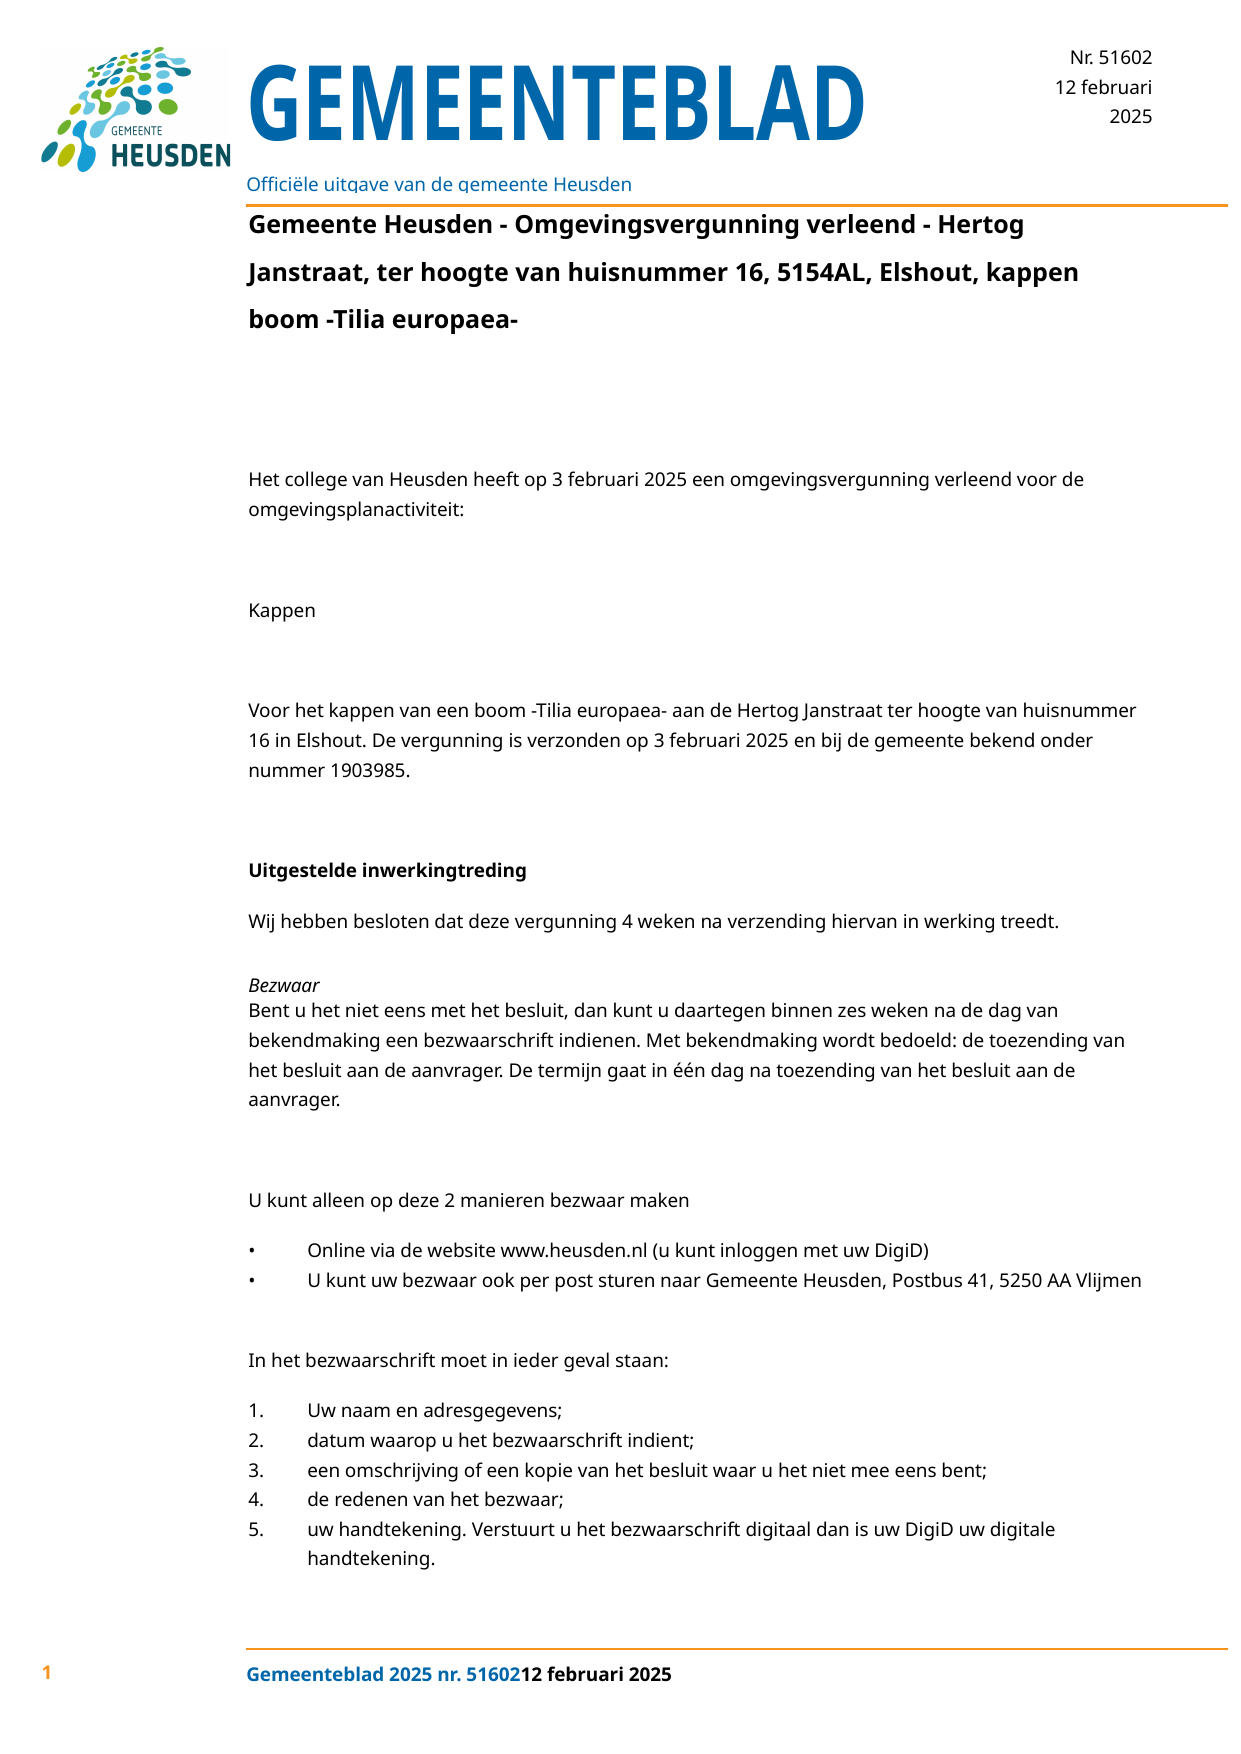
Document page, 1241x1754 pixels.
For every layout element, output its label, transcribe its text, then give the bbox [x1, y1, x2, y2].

text Bezwaar [248, 972, 1152, 998]
list de redenen van het bezwaar; [248, 1486, 1152, 1512]
list Online via de website www.heusden.nl (u kunt inloggen met uw DigiD) [248, 1238, 1152, 1263]
list U kunt uw bezwaar ook per post sturen naar Gemeente Heusden, Postbus 41, 5250 AA Vlijmen [248, 1267, 1152, 1293]
text Uitgestelde inwerkingtreding [248, 858, 1152, 883]
picture [41, 47, 231, 172]
list uw handtekening. Verstuurt u het bezwaarschrift digitaal dan is uw DigiD uw digitale handtekening. [248, 1516, 1152, 1571]
text U kunt alleen op deze 2 manieren bezwaar maken [248, 1187, 1152, 1213]
text Wij hebben besloten dat deze vergunning 4 weken na verzending hiervan in werking treedt. [248, 908, 1152, 934]
list een omschrijving of een kopie van het besluit waar u het niet mee eens bent; [248, 1457, 1152, 1483]
text Voor het kappen van een boom -Tilia europaea- aan de Hertog Janstraat ter hoogte van huisnummer 16 in Elshout. De vergunning is verzonden op 3 februari 2025 en bij de gemeente bekend onder nummer 1903985. [248, 698, 1152, 782]
text Gemeente Heusden - Omgevingsvergunning verleend - Hertog Janstraat, ter hoogte van huisnummer 16, 5154AL, Elshout, kappen boom -Tilia europaea- [248, 207, 1152, 336]
text In het bezwaarschrift moet in ieder geval staan: [248, 1347, 1152, 1373]
text Bent u het niet eens met het besluit, dan kunt u daartegen binnen zes weken na de dag van bekendmaking een bezwaarschrift indienen. Met bekendmaking wordt bedoeld: de toezending van het besluit aan de aanvrager. De termijn gaat in één dag na toezending van het besluit aan de aanvrager. [248, 998, 1152, 1112]
text Het college van Heusden heeft op 3 februari 2025 een omgevingsvergunning verleend voor de omgevingsplanactiviteit: [248, 466, 1152, 522]
list Uw naam en adresgegevens; [248, 1398, 1152, 1423]
text Kappen [248, 597, 1152, 622]
list datum waarop u het bezwaarschrift indient; [248, 1427, 1152, 1453]
